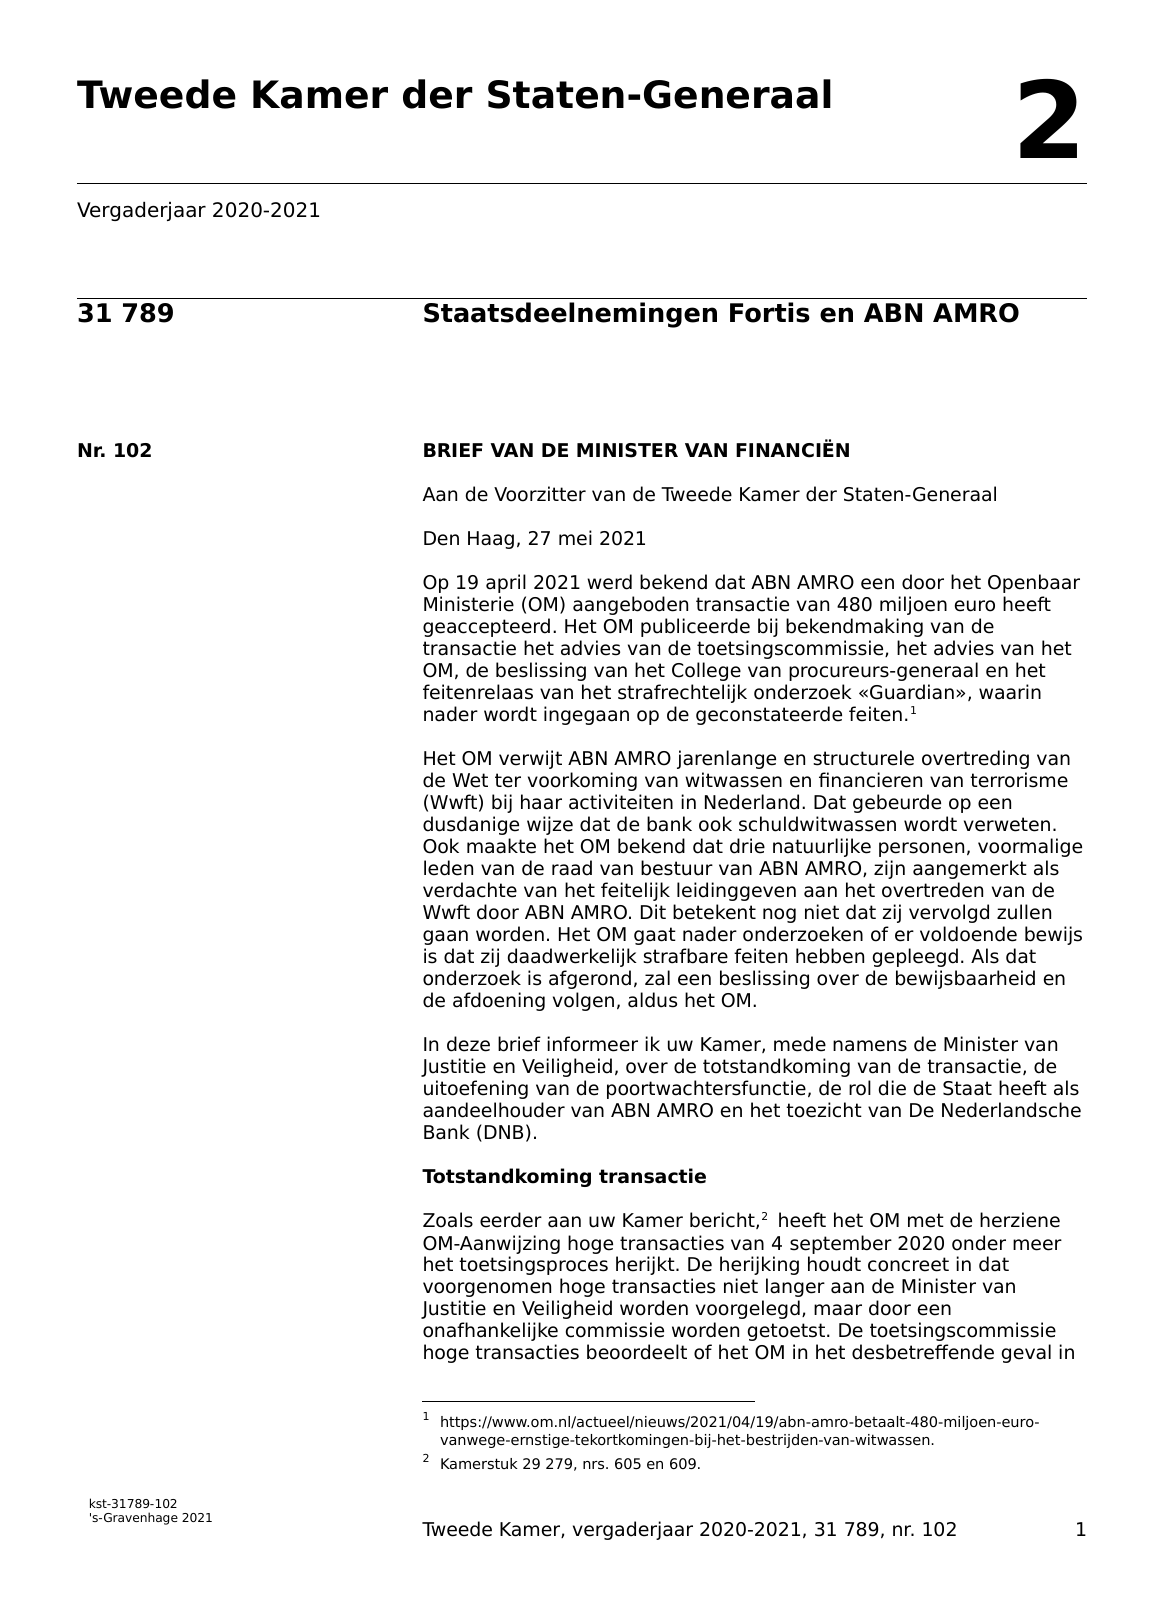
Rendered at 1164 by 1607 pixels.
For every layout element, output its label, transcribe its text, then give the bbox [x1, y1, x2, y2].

text In deze brief informeer ik uw Kamer, mede namens de Minister van Justitie en Veiligheid, over de totstandkoming van de transactie, de uitoefening van de poortwachtersfunctie, de rol die de Staat heeft als aandeelhouder van ABN AMRO en het toezicht van De Nederlandsche Bank (DNB). [422, 1034, 1087, 1144]
text Het OM verwijt ABN AMRO jarenlange en structurele overtreding van de Wet ter voorkoming van witwassen en financieren van terrorisme (Wwft) bij haar activiteiten in Nederland. Dat gebeurde op een dusdanige wijze dat de bank ook schuldwitwassen wordt verweten. Ook maakte het OM bekend dat drie natuurlijke personen, voormalige leden van de raad van bestuur van ABN AMRO, zijn aangemerkt als verdachte van het feitelijk leidinggeven aan het overtreden van de Wwft door ABN AMRO. Dit betekent nog niet dat zij vervolgd zullen gaan worden. Het OM gaat nader onderzoeken of er voldoende bewijs is dat zij daadwerkelijk strafbare feiten hebben gepleegd. Als dat onderzoek is afgerond, zal een beslissing over de bewijsbaarheid en de afdoening volgen, aldus het OM. [422, 748, 1087, 1012]
table_header Tweede Kamer der Staten-Generaal [77, 59, 886, 183]
subtitle Totstandkoming transactie [422, 1166, 1087, 1188]
text Op 19 april 2021 werd bekend dat ABN AMRO een door het Openbaar Ministerie (OM) aangeboden transactie van 480 miljoen euro heeft geaccepteerd. Het OM publiceerde bij bekendmaking van de transactie het advies van de toetsingscommissie, het advies van het OM, de beslissing van het College van procureurs-generaal en het feitenrelaas van het strafrechtelijk onderzoek «Guardian», waarin nader wordt ingegaan op de geconstateerde feiten. [422, 572, 1087, 726]
text kst-31789-102 [88, 1497, 323, 1511]
text Den Haag, 27 mei 2021 [422, 528, 1087, 550]
subtitle 31 789 Staatsdeelnemingen Fortis en ABN AMRO [77, 299, 1087, 329]
text 's-Gravenhage 2021 [88, 1511, 323, 1525]
subtitle Nr. 102 BRIEF VAN DE MINISTER VAN FINANCIËN [77, 440, 1087, 462]
text https://www.om.nl/actueel/nieuws/2021/04/19/abn-amro-betaalt-480-miljoen-euro-vanwege-ernstige-tekortkomingen-bij-het-bestrijden-van-witwassen. [422, 1410, 1087, 1449]
text Kamerstuk 29 279, nrs. 605 en 609. [422, 1452, 1087, 1474]
table_header 2 [886, 59, 1087, 183]
table_cell Vergaderjaar 2020-2021 [77, 184, 1087, 298]
text Aan de Voorzitter van de Tweede Kamer der Staten-Generaal [422, 484, 1087, 506]
text Zoals eerder aan uw Kamer bericht, heeft het OM met de herziene OM-Aanwijzing hoge transacties van 4 september 2020 onder meer het toetsingsproces herijkt. De herijking houdt concreet in dat voorgenomen hoge transacties niet langer aan de Minister van Justitie en Veiligheid worden voorgelegd, maar door een onafhankelijke commissie worden getoetst. De toetsingscommissie hoge transacties beoordeelt of het OM in het desbetreffende geval in [422, 1210, 1087, 1364]
